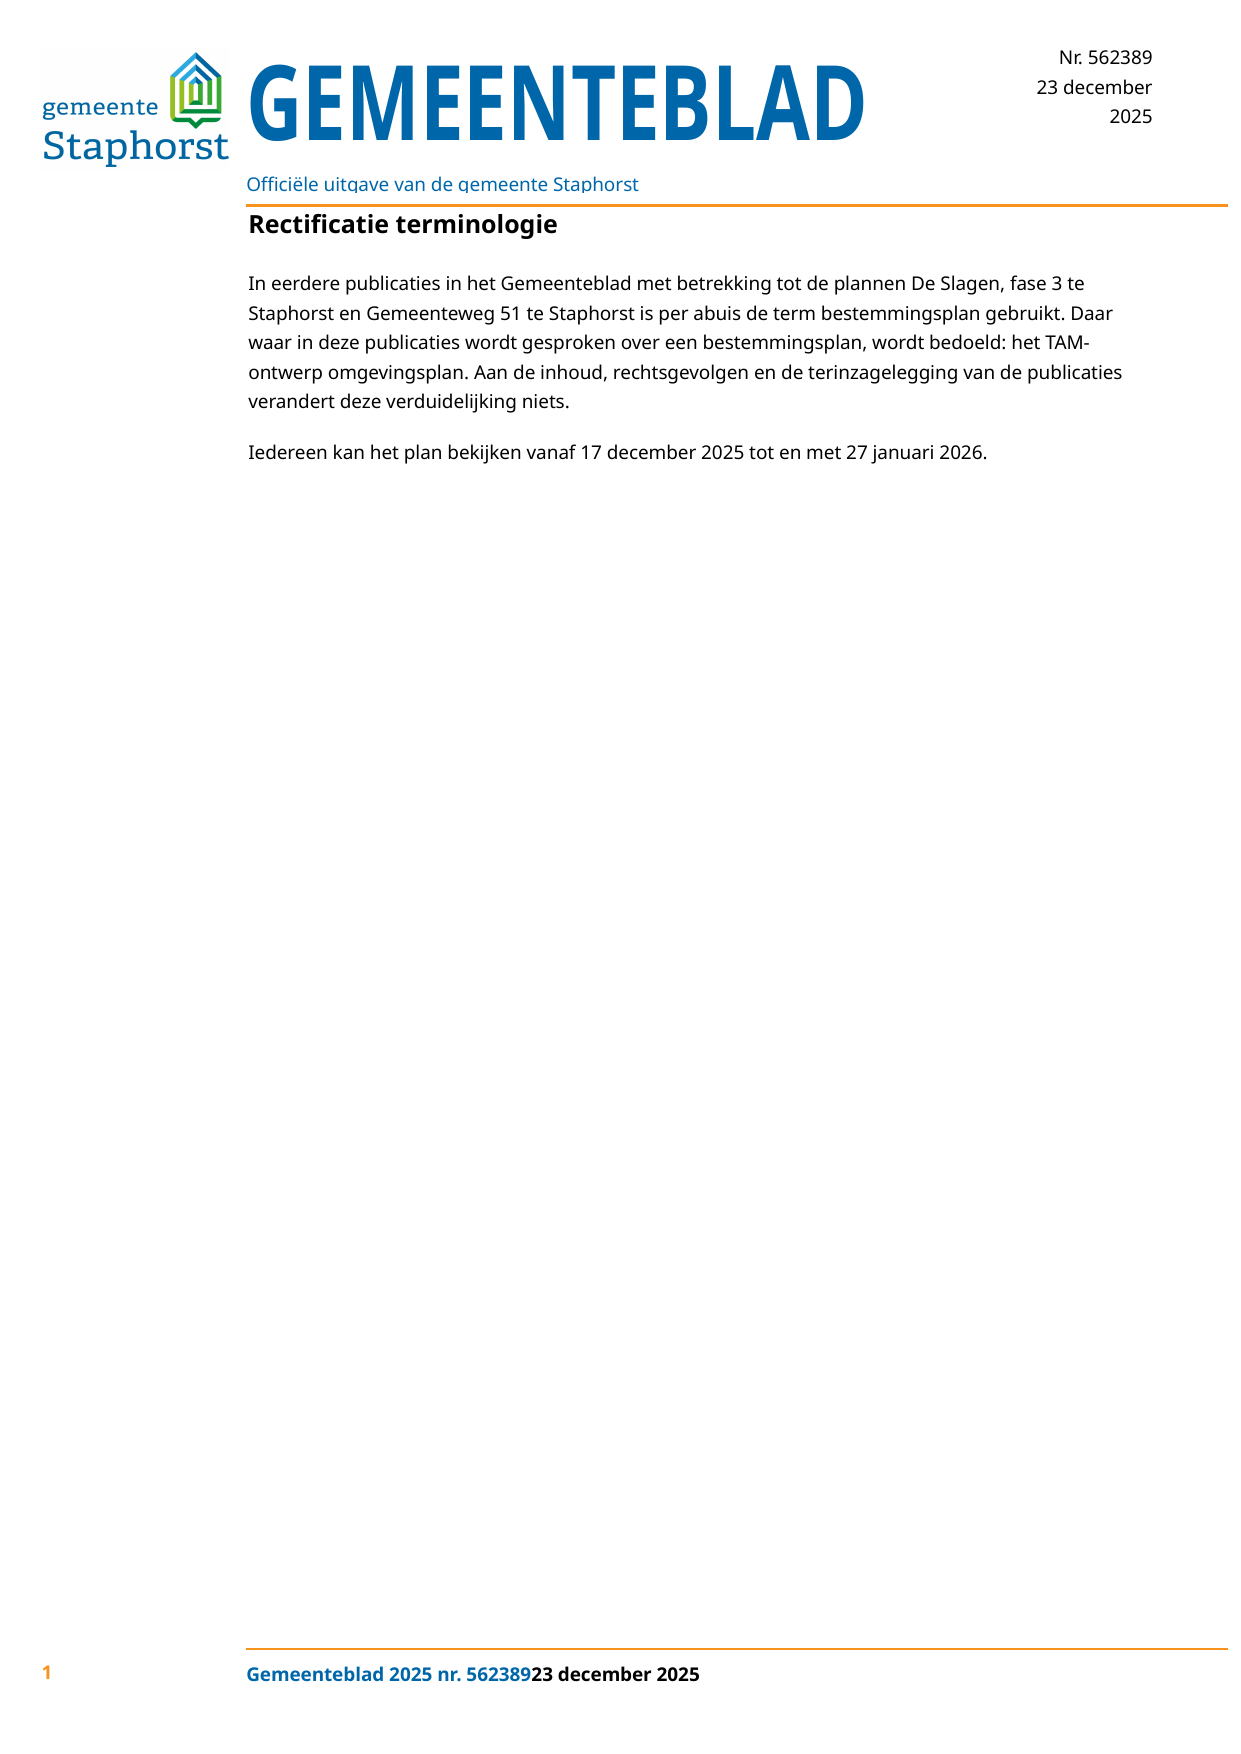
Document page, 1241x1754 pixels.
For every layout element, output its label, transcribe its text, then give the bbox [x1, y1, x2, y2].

text In eerdere publicaties in het Gemeenteblad met betrekking tot de plannen De Slagen, fase 3 te Staphorst en Gemeenteweg 51 te Staphorst is per abuis de term bestemmingsplan gebruikt. Daar waar in deze publicaties wordt gesproken over een bestemmingsplan, wordt bedoeld: het TAM-ontwerp omgevingsplan. Aan de inhoud, rechtsgevolgen en de terinzagelegging van de publicaties verandert deze verduidelijking niets. [248, 270, 1152, 414]
text Iedereen kan het plan bekijken vanaf 17 december 2025 tot en met 27 januari 2026. [248, 439, 1152, 465]
picture [41, 47, 231, 172]
text Rectificatie terminologie [248, 207, 1152, 241]
